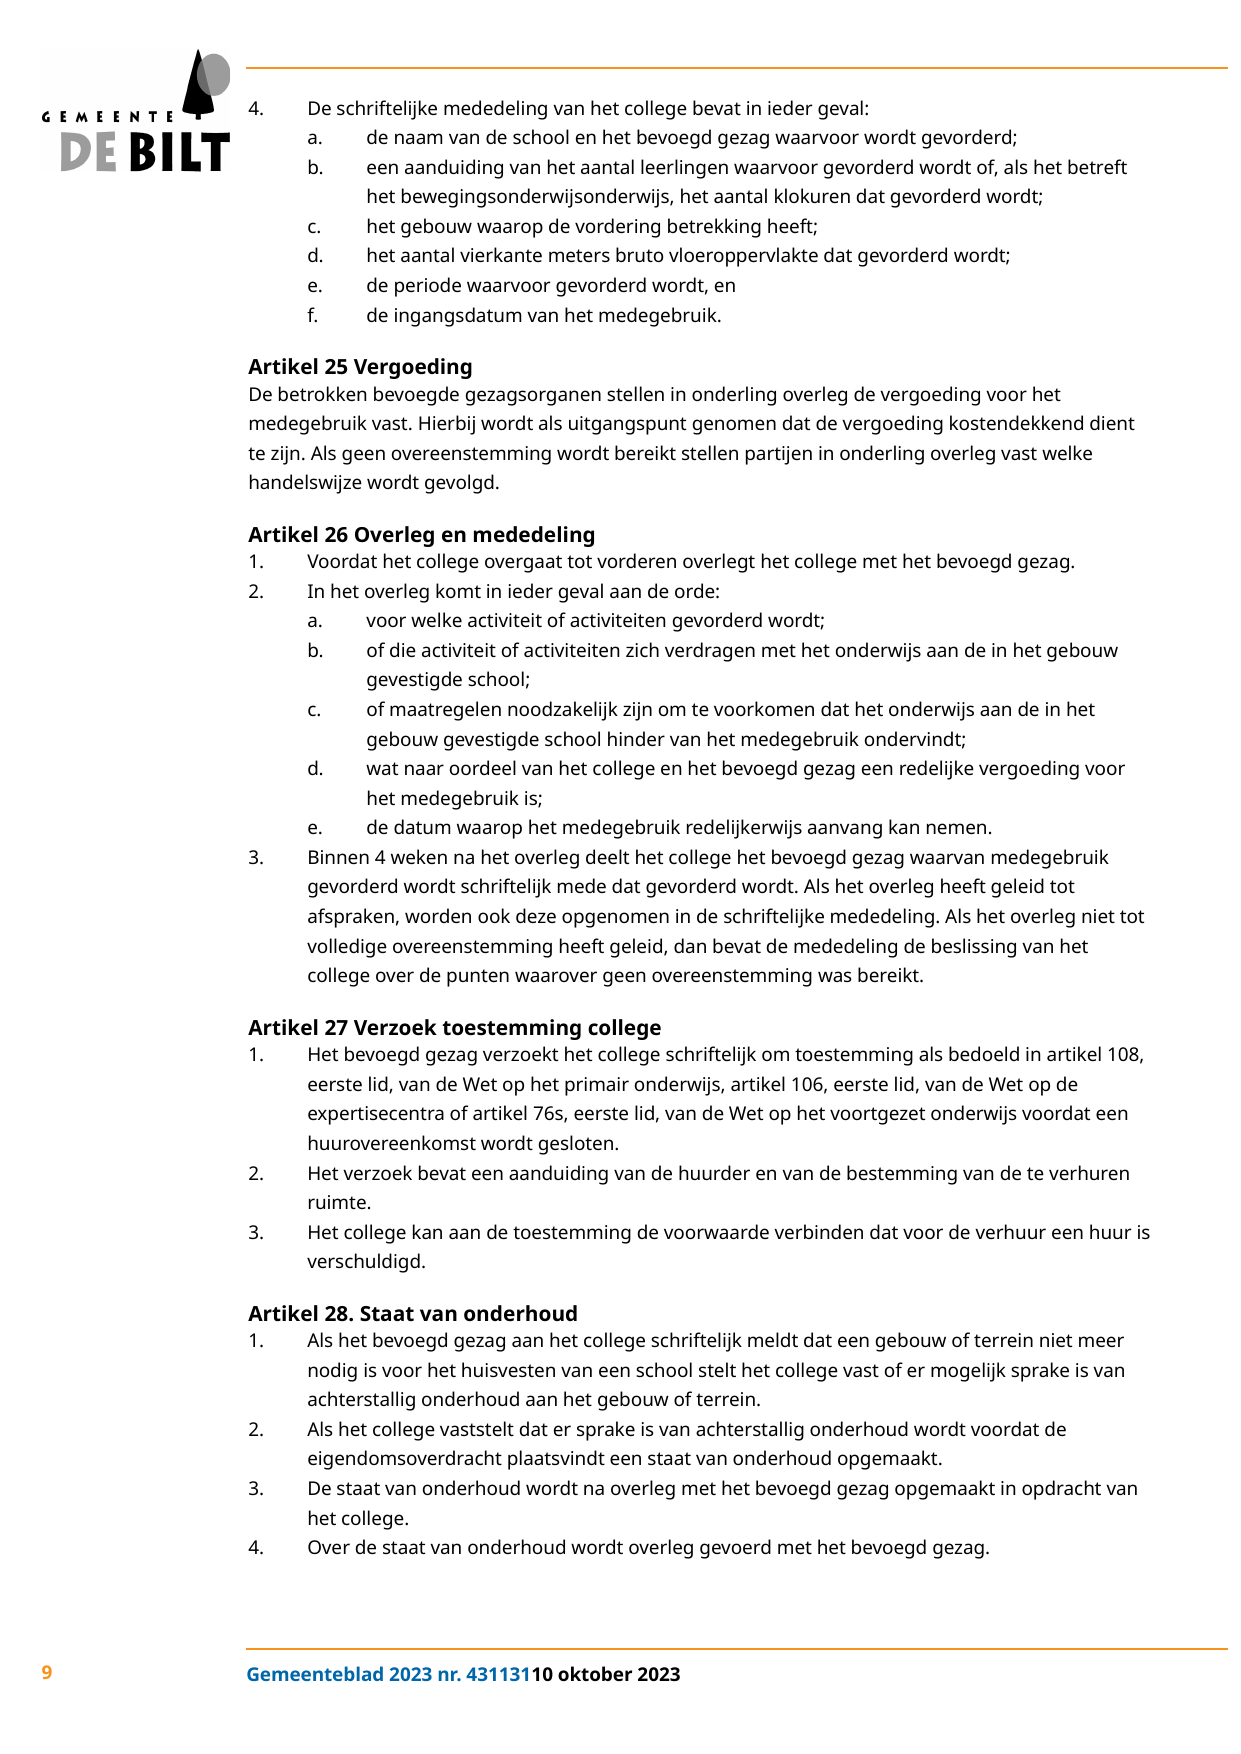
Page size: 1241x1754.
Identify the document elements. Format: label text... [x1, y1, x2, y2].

text Artikel 26 Overleg en mededeling [248, 520, 1152, 548]
list een aanduiding van het aantal leerlingen waarvoor gevorderd wordt of, als het betreft het bewegingsonderwijsonderwijs, het aantal klokuren dat gevorderd wordt; [307, 154, 1152, 209]
list Als het college vaststelt dat er sprake is van achterstallig onderhoud wordt voordat de eigendomsoverdracht plaatsvindt een staat van onderhoud opgemaakt. [248, 1416, 1152, 1471]
text De betrokken bevoegde gezagsorganen stellen in onderling overleg de vergoeding voor het medegebruik vast. Hierbij wordt als uitgangspunt genomen dat de vergoeding kostendekkend dient te zijn. Als geen overeenstemming wordt bereikt stellen partijen in onderling overleg vast welke handelswijze wordt gevolgd. [248, 381, 1152, 495]
list de ingangsdatum van het medegebruik. [307, 302, 1152, 328]
list Over de staat van onderhoud wordt overleg gevoerd met het bevoegd gezag. [248, 1534, 1152, 1560]
text Artikel 27 Verzoek toestemming college [248, 1013, 1152, 1041]
text Artikel 25 Vergoeding [248, 352, 1152, 381]
list het gebouw waarop de vordering betrekking heeft; [307, 213, 1152, 239]
list Het bevoegd gezag verzoekt het college schriftelijk om toestemming als bedoeld in artikel 108, eerste lid, van de Wet op het primair onderwijs, artikel 106, eerste lid, van de Wet op de expertisecentra of artikel 76s, eerste lid, van de Wet op het voortgezet onderwijs voordat een huurovereenkomst wordt gesloten. [248, 1041, 1152, 1156]
list Voordat het college overgaat tot vorderen overlegt het college met het bevoegd gezag. [248, 548, 1152, 574]
list Het verzoek bevat een aanduiding van de huurder en van de bestemming van de te verhuren ruimte. [248, 1160, 1152, 1215]
list In het overleg komt in ieder geval aan de orde: [248, 578, 1152, 604]
list het aantal vierkante meters bruto vloeroppervlakte dat gevorderd wordt; [307, 243, 1152, 268]
list of die activiteit of activiteiten zich verdragen met het onderwijs aan de in het gebouw gevestigde school; [307, 637, 1152, 692]
list Binnen 4 weken na het overleg deelt het college het bevoegd gezag waarvan medegebruik gevorderd wordt schriftelijk mede dat gevorderd wordt. Als het overleg heeft geleid tot afspraken, worden ook deze opgenomen in de schriftelijke mededeling. Als het overleg niet tot volledige overeenstemming heeft geleid, dan bevat de mededeling de beslissing van het college over de punten waarover geen overeenstemming was bereikt. [248, 844, 1152, 988]
list de naam van de school en het bevoegd gezag waarvoor wordt gevorderd; [307, 124, 1152, 150]
list De staat van onderhoud wordt na overleg met het bevoegd gezag opgemaakt in opdracht van het college. [248, 1475, 1152, 1531]
picture [41, 47, 231, 172]
list de periode waarvoor gevorderd wordt, en [307, 272, 1152, 298]
list wat naar oordeel van het college en het bevoegd gezag een redelijke vergoeding voor het medegebruik is; [307, 755, 1152, 811]
list Als het bevoegd gezag aan het college schriftelijk meldt dat een gebouw of terrein niet meer nodig is voor het huisvesten van een school stelt het college vast of er mogelijk sprake is van achterstallig onderhoud aan het gebouw of terrein. [248, 1327, 1152, 1412]
list of maatregelen noodzakelijk zijn om te voorkomen dat het onderwijs aan de in het gebouw gevestigde school hinder van het medegebruik ondervindt; [307, 696, 1152, 752]
list De schriftelijke mededeling van het college bevat in ieder geval: [248, 95, 1152, 121]
list Het college kan aan de toestemming de voorwaarde verbinden dat voor de verhuur een huur is verschuldigd. [248, 1219, 1152, 1274]
list voor welke activiteit of activiteiten gevorderd wordt; [307, 607, 1152, 633]
text Artikel 28. Staat van onderhoud [248, 1299, 1152, 1327]
list de datum waarop het medegebruik redelijkerwijs aanvang kan nemen. [307, 814, 1152, 840]
